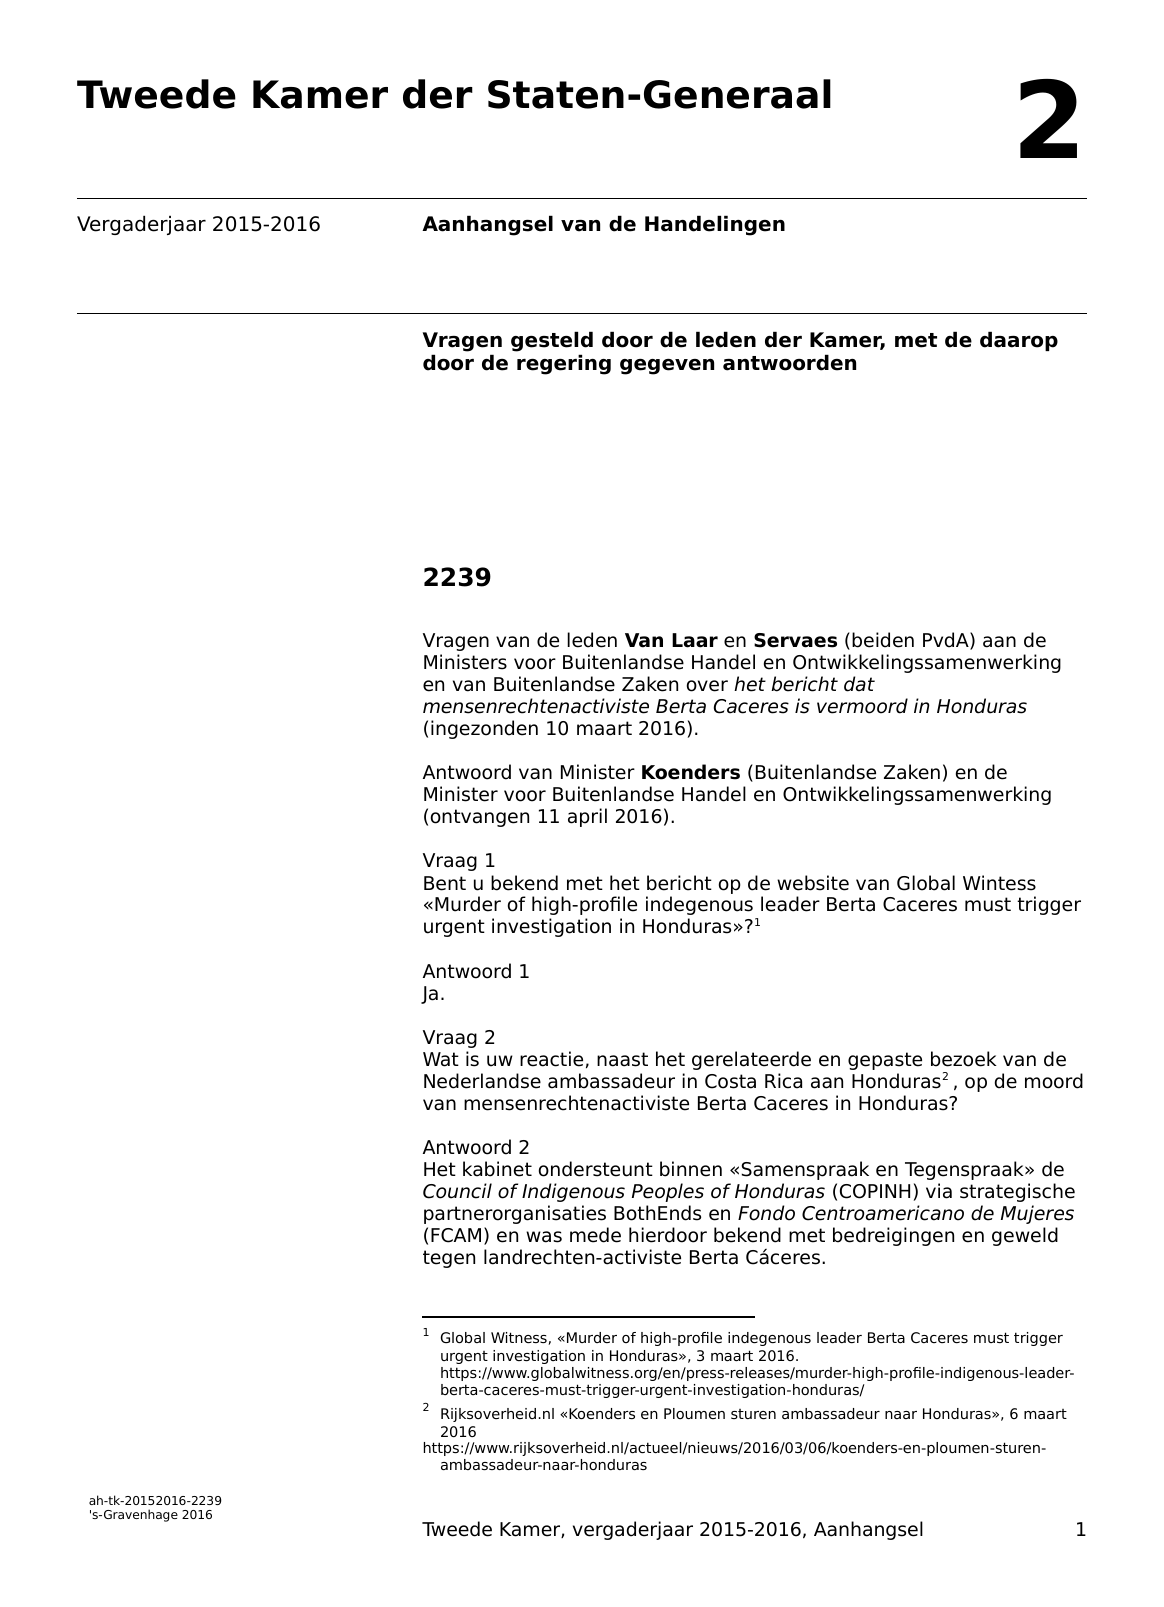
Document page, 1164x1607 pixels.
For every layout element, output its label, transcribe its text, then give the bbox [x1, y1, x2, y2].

table_cell Aanhangsel van de Handelingen [422, 199, 1087, 313]
text Bent u bekend met het bericht op de website van Global Wintess «Murder of high-profile indegenous leader Berta Caceres must trigger urgent investigation in Honduras»? [422, 872, 1087, 938]
table_header 2 [886, 59, 1087, 198]
table_header Tweede Kamer der Staten-Generaal [77, 59, 886, 198]
text Antwoord 2 [422, 1137, 1087, 1159]
text https://www.rijksoverheid.nl/actueel/nieuws/2016/03/06/koenders-en-ploumen-sturen-ambassadeur-naar-honduras [422, 1441, 1087, 1474]
text Vragen van de leden Van Laar en Servaes (beiden PvdA) aan de Ministers voor Buitenlandse Handel en Ontwikkelingssamenwerking en van Buitenlandse Zaken over het bericht dat mensenrechtenactiviste Berta Caceres is vermoord in Honduras (ingezonden 10 maart 2016). [422, 630, 1087, 740]
text Antwoord 1 [422, 961, 1087, 982]
text Wat is uw reactie, naast het gerelateerde en gepaste bezoek van de Nederlandse ambassadeur in Costa Rica aan Honduras, op de moord van mensenrechtenactiviste Berta Caceres in Honduras? [422, 1049, 1087, 1114]
text Vraag 1 [422, 850, 1087, 872]
text Global Witness, «Murder of high-profile indegenous leader Berta Caceres must trigger urgent investigation in Honduras», 3 maart 2016. https://www.globalwitness.org/en/press-releases/murder-high-profile-indigenous-leader-berta-caceres-must-trigger-urgent-investigation-honduras/ [422, 1326, 1087, 1399]
text ah-tk-20152016-2239 [88, 1494, 323, 1508]
text Antwoord van Minister Koenders (Buitenlandse Zaken) en de Minister voor Buitenlandse Handel en Ontwikkelingssamenwerking (ontvangen 11 april 2016). [422, 762, 1087, 828]
text Rijksoverheid.nl «Koenders en Ploumen sturen ambassadeur naar Honduras», 6 maart 2016 [422, 1402, 1087, 1441]
text 's-Gravenhage 2016 [88, 1508, 323, 1522]
table_cell Vragen gesteld door de leden der Kamer, met de daarop door de regering gegeven antwoorden [422, 314, 1087, 375]
text 2239 [422, 563, 1087, 592]
table_cell Vergaderjaar 2015-2016 [77, 199, 422, 313]
text Ja. [422, 982, 1087, 1004]
table_cell [77, 314, 422, 375]
text Vraag 2 [422, 1027, 1087, 1049]
text Het kabinet ondersteunt binnen «Samenspraak en Tegenspraak» de Council of Indigenous Peoples of Honduras (COPINH) via strategische partnerorganisaties BothEnds en Fondo Centroamericano de Mujeres (FCAM) en was mede hierdoor bekend met bedreigingen en geweld tegen landrechten-activiste Berta Cáceres. [422, 1159, 1087, 1269]
